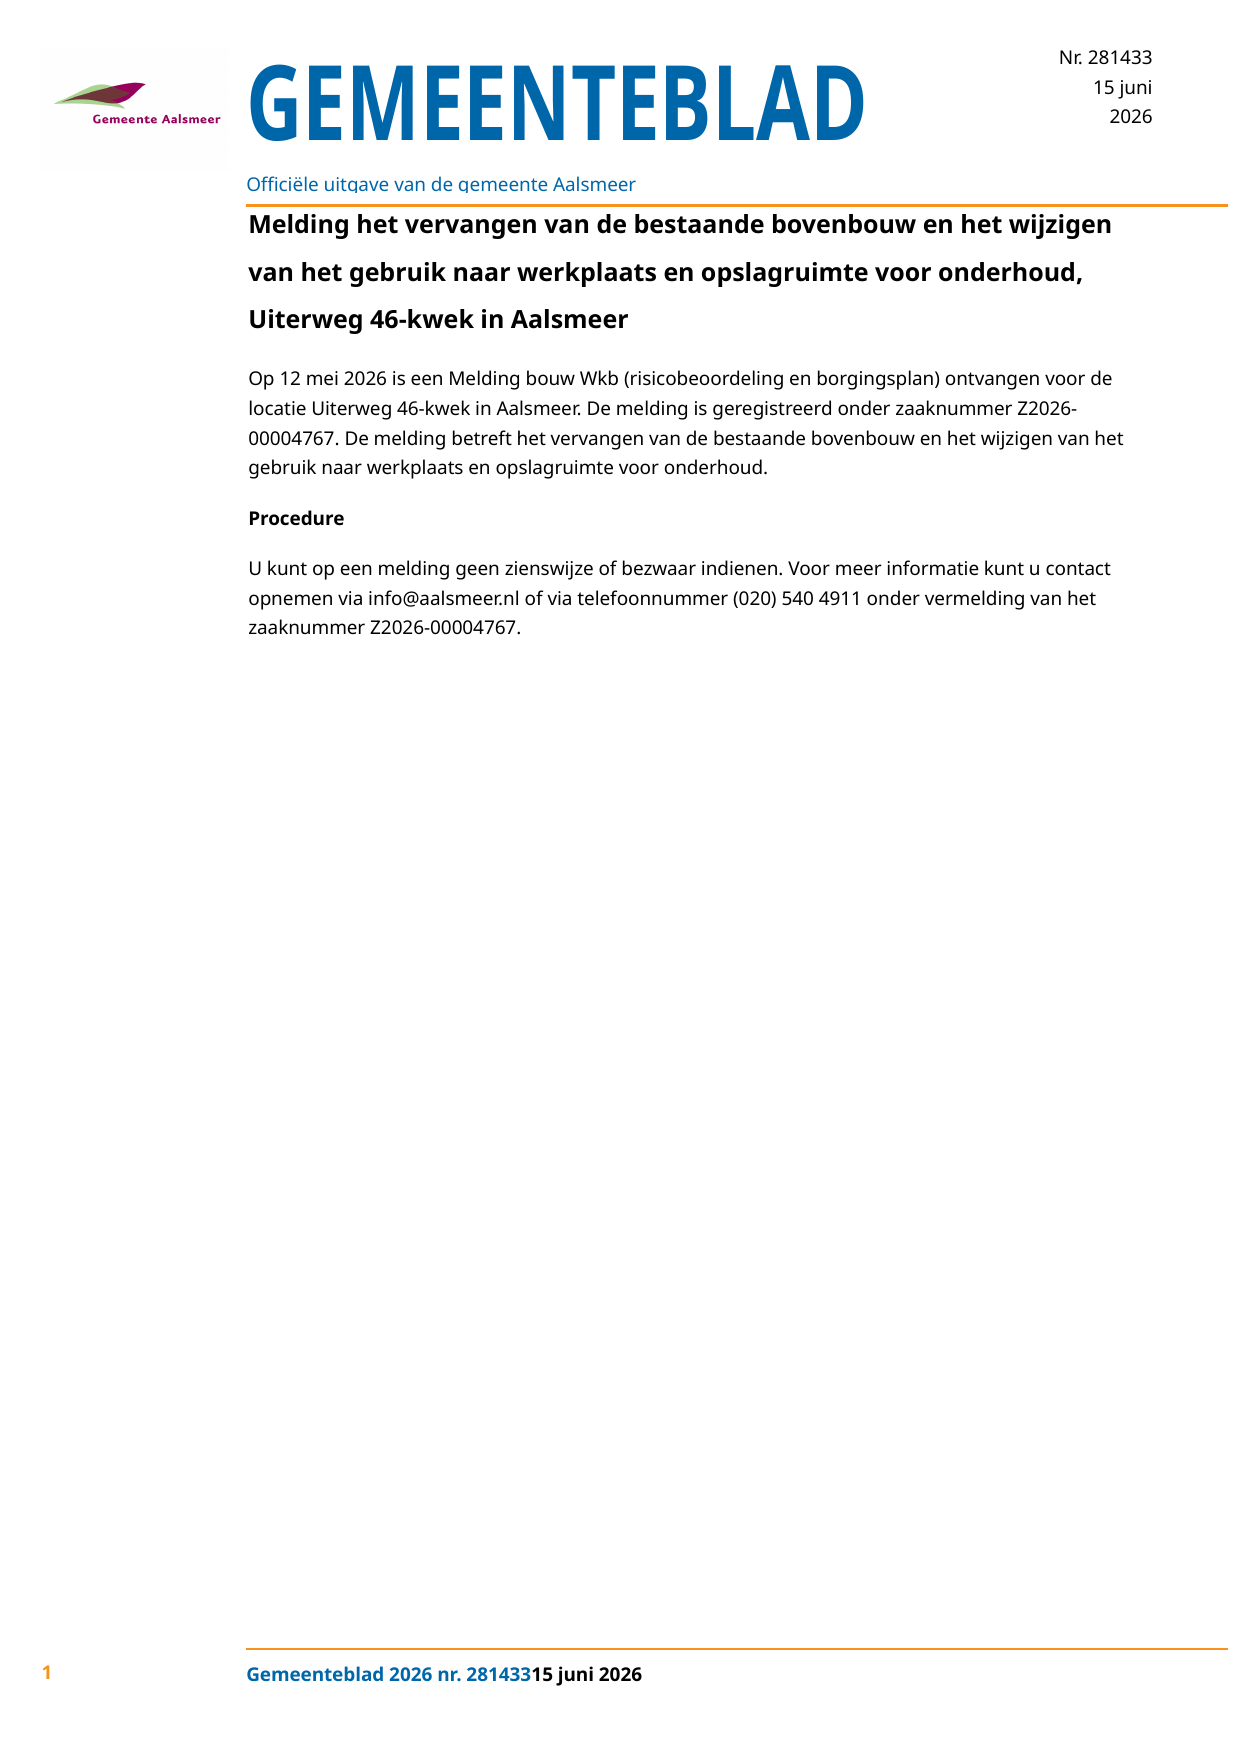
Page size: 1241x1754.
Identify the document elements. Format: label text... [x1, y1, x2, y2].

text U kunt op een melding geen zienswijze of bezwaar indienen. Voor meer informatie kunt u contact opnemen via info@aalsmeer.nl of via telefoonnummer (020) 540 4911 onder vermelding van het zaaknummer Z2026-00004767. [248, 555, 1152, 640]
text Melding het vervangen van de bestaande bovenbouw en het wijzigen van het gebruik naar werkplaats en opslagruimte voor onderhoud, Uiterweg 46-kwek in Aalsmeer [248, 207, 1152, 336]
text Op 12 mei 2026 is een Melding bouw Wkb (risicobeoordeling en borgingsplan) ontvangen voor de locatie Uiterweg 46-kwek in Aalsmeer. De melding is geregistreerd onder zaaknummer Z2026-00004767. De melding betreft het vervangen van de bestaande bovenbouw en het wijzigen van het gebruik naar werkplaats en opslagruimte voor onderhoud. [248, 366, 1152, 480]
text Procedure [248, 505, 1152, 530]
picture [41, 47, 231, 172]
